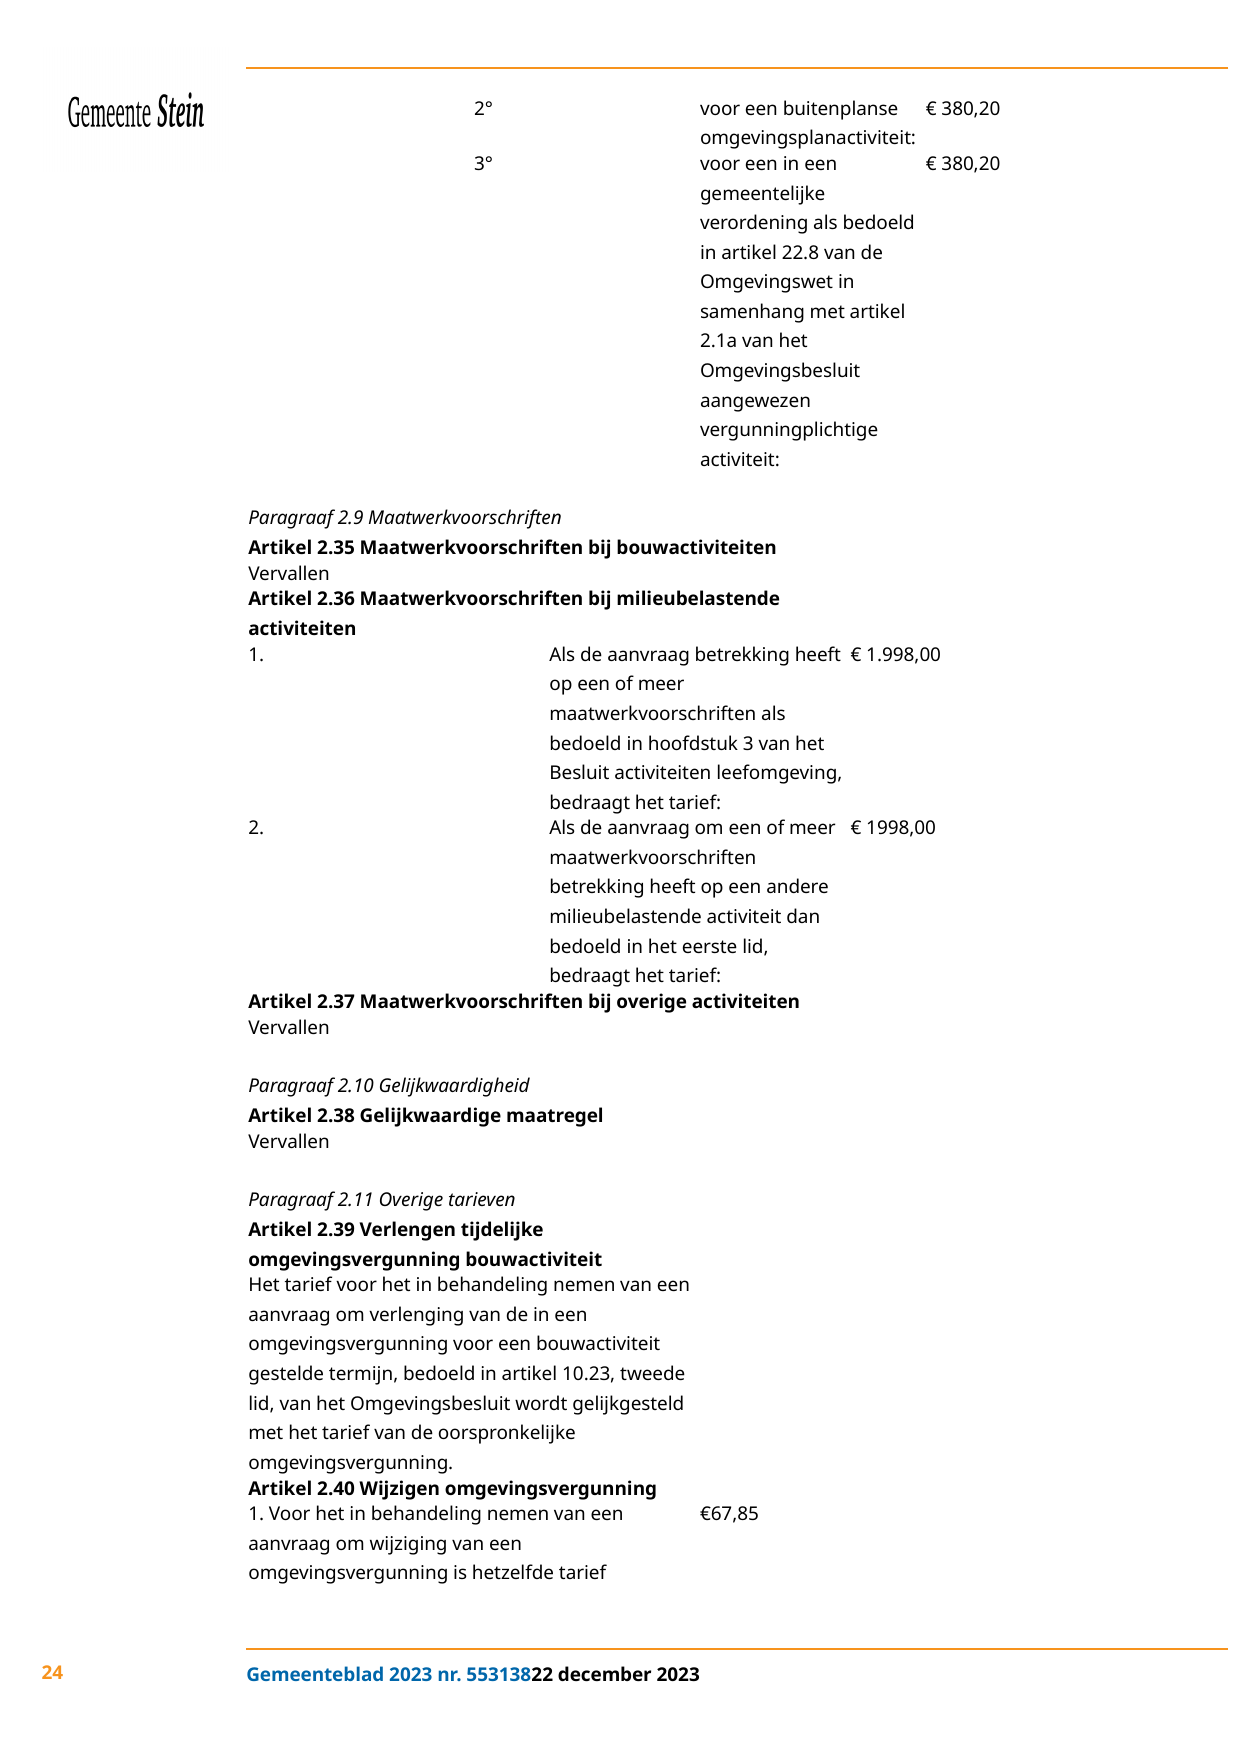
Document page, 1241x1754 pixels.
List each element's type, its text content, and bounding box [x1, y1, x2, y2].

table_cell Als de aanvraag om een of meer maatwerkvoorschriften betrekking heeft op een andere milieubelastende activiteit dan bedoeld in het eerste lid, bedraagt het tarief: [549, 815, 850, 988]
table_cell 3° [474, 150, 700, 472]
picture [41, 47, 231, 172]
table_cell voor een in een gemeentelijke verordening als bedoeld in artikel 22.8 van de Omgevingswet in samenhang met artikel 2.1a van het Omgevingsbesluit aangewezen vergunningplichtige activiteit: [700, 150, 926, 472]
table_cell voor een buitenplanse omgevingsplanactiviteit: [700, 95, 926, 150]
table_cell €67,85 [700, 1500, 1152, 1585]
table_cell € 380,20 [926, 150, 1152, 472]
table_cell 2° [474, 95, 700, 150]
table_cell Vervallen [248, 560, 850, 586]
table_cell [248, 150, 474, 472]
text Paragraaf 2.9 Maatwerkvoorschriften [248, 504, 1152, 530]
table_cell Het tarief voor het in behandeling nemen van een aanvraag om verlenging van de in een omgevingsvergunning voor een bouwactiviteit gestelde termijn, bedoeld in artikel 10.23, tweede lid, van het Omgevingsbesluit wordt gelijkgesteld met het tarief van de oorspronkelijke omgevingsvergunning. [248, 1271, 700, 1475]
table_header Artikel 2.35 Maatwerkvoorschriften bij bouwactiviteiten [248, 534, 850, 560]
table_cell Artikel 2.36 Maatwerkvoorschriften bij milieubelastende activiteiten [248, 586, 850, 641]
table_cell [850, 586, 1152, 641]
table_cell [248, 95, 474, 150]
table_header [700, 1102, 1152, 1128]
table_cell € 380,20 [926, 95, 1152, 150]
table_cell [850, 560, 1152, 586]
table_cell 1. [248, 641, 549, 814]
text Paragraaf 2.10 Gelijkwaardigheid [248, 1072, 1152, 1098]
table_cell [850, 988, 1152, 1014]
table_cell Vervallen [248, 1128, 1152, 1154]
table_header Artikel 2.39 Verlengen tijdelijke omgevingsvergunning bouwactiviteit [248, 1216, 700, 1271]
table_cell 1. Voor het in behandeling nemen van een aanvraag om wijziging van een omgevingsvergunning is hetzelfde tarief [248, 1500, 700, 1585]
text Paragraaf 2.11 Overige tarieven [248, 1186, 1152, 1212]
table_cell Artikel 2.40 Wijzigen omgevingsvergunning [248, 1475, 700, 1500]
table_cell € 1998,00 [850, 815, 1152, 988]
table_header [850, 534, 1152, 560]
table_cell Vervallen [248, 1014, 850, 1040]
table_cell Als de aanvraag betrekking heeft op een of meer maatwerkvoorschriften als bedoeld in hoofdstuk 3 van het Besluit activiteiten leefomgeving, bedraagt het tarief: [549, 641, 850, 814]
table_header Artikel 2.38 Gelijkwaardige maatregel [248, 1102, 700, 1128]
table_cell [700, 1271, 1152, 1475]
table_cell [850, 1014, 1152, 1040]
table_cell [700, 1475, 1152, 1500]
table_cell Artikel 2.37 Maatwerkvoorschriften bij overige activiteiten [248, 988, 850, 1014]
table_header [700, 1216, 1152, 1271]
table_cell 2. [248, 815, 549, 988]
table_cell € 1.998,00 [850, 641, 1152, 814]
